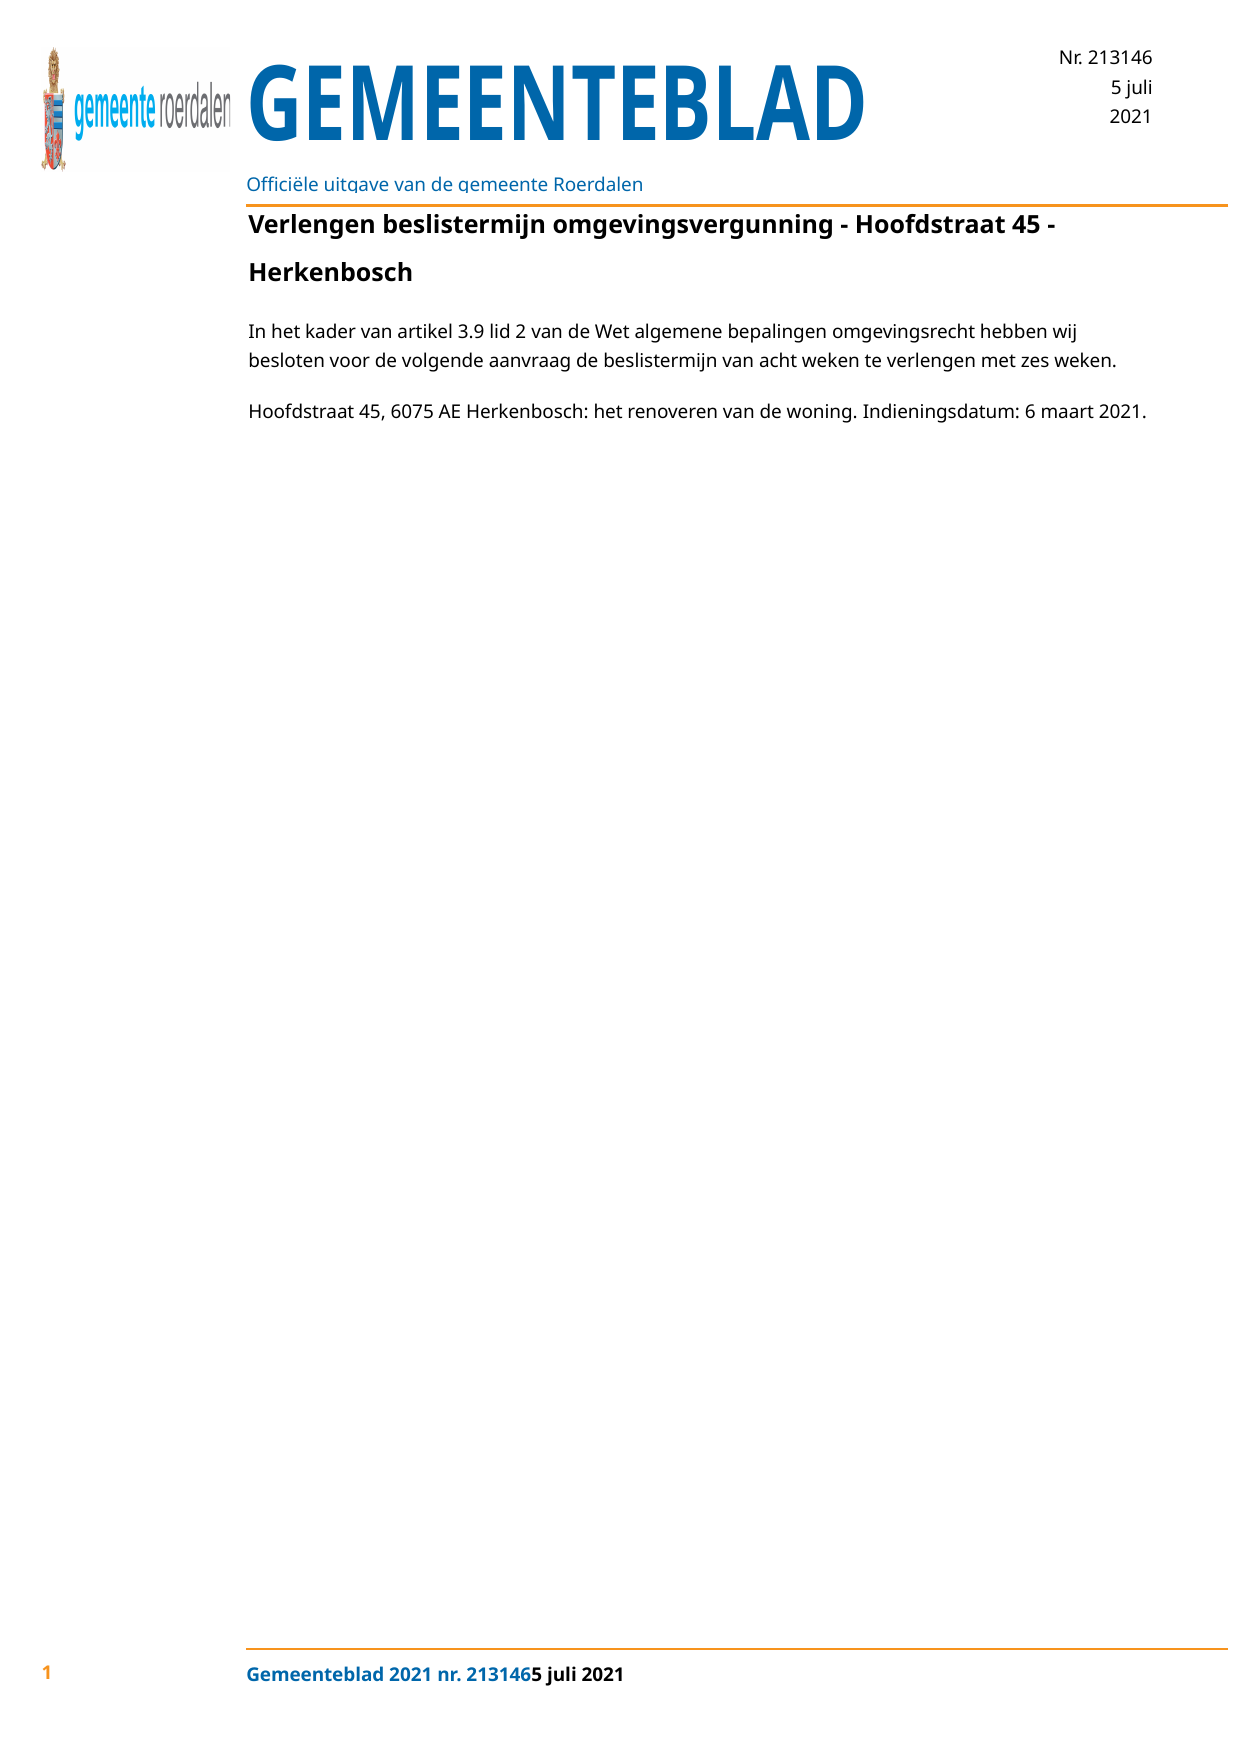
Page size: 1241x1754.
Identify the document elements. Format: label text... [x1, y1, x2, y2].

text In het kader van artikel 3.9 lid 2 van de Wet algemene bepalingen omgevingsrecht hebben wij besloten voor de volgende aanvraag de beslistermijn van acht weken te verlengen met zes weken. [248, 318, 1152, 373]
text Hoofdstraat 45, 6075 AE Herkenbosch: het renoveren van de woning. Indieningsdatum: 6 maart 2021. [248, 398, 1152, 424]
picture [41, 47, 231, 172]
text Verlengen beslistermijn omgevingsvergunning - Hoofdstraat 45 - Herkenbosch [248, 207, 1152, 288]
